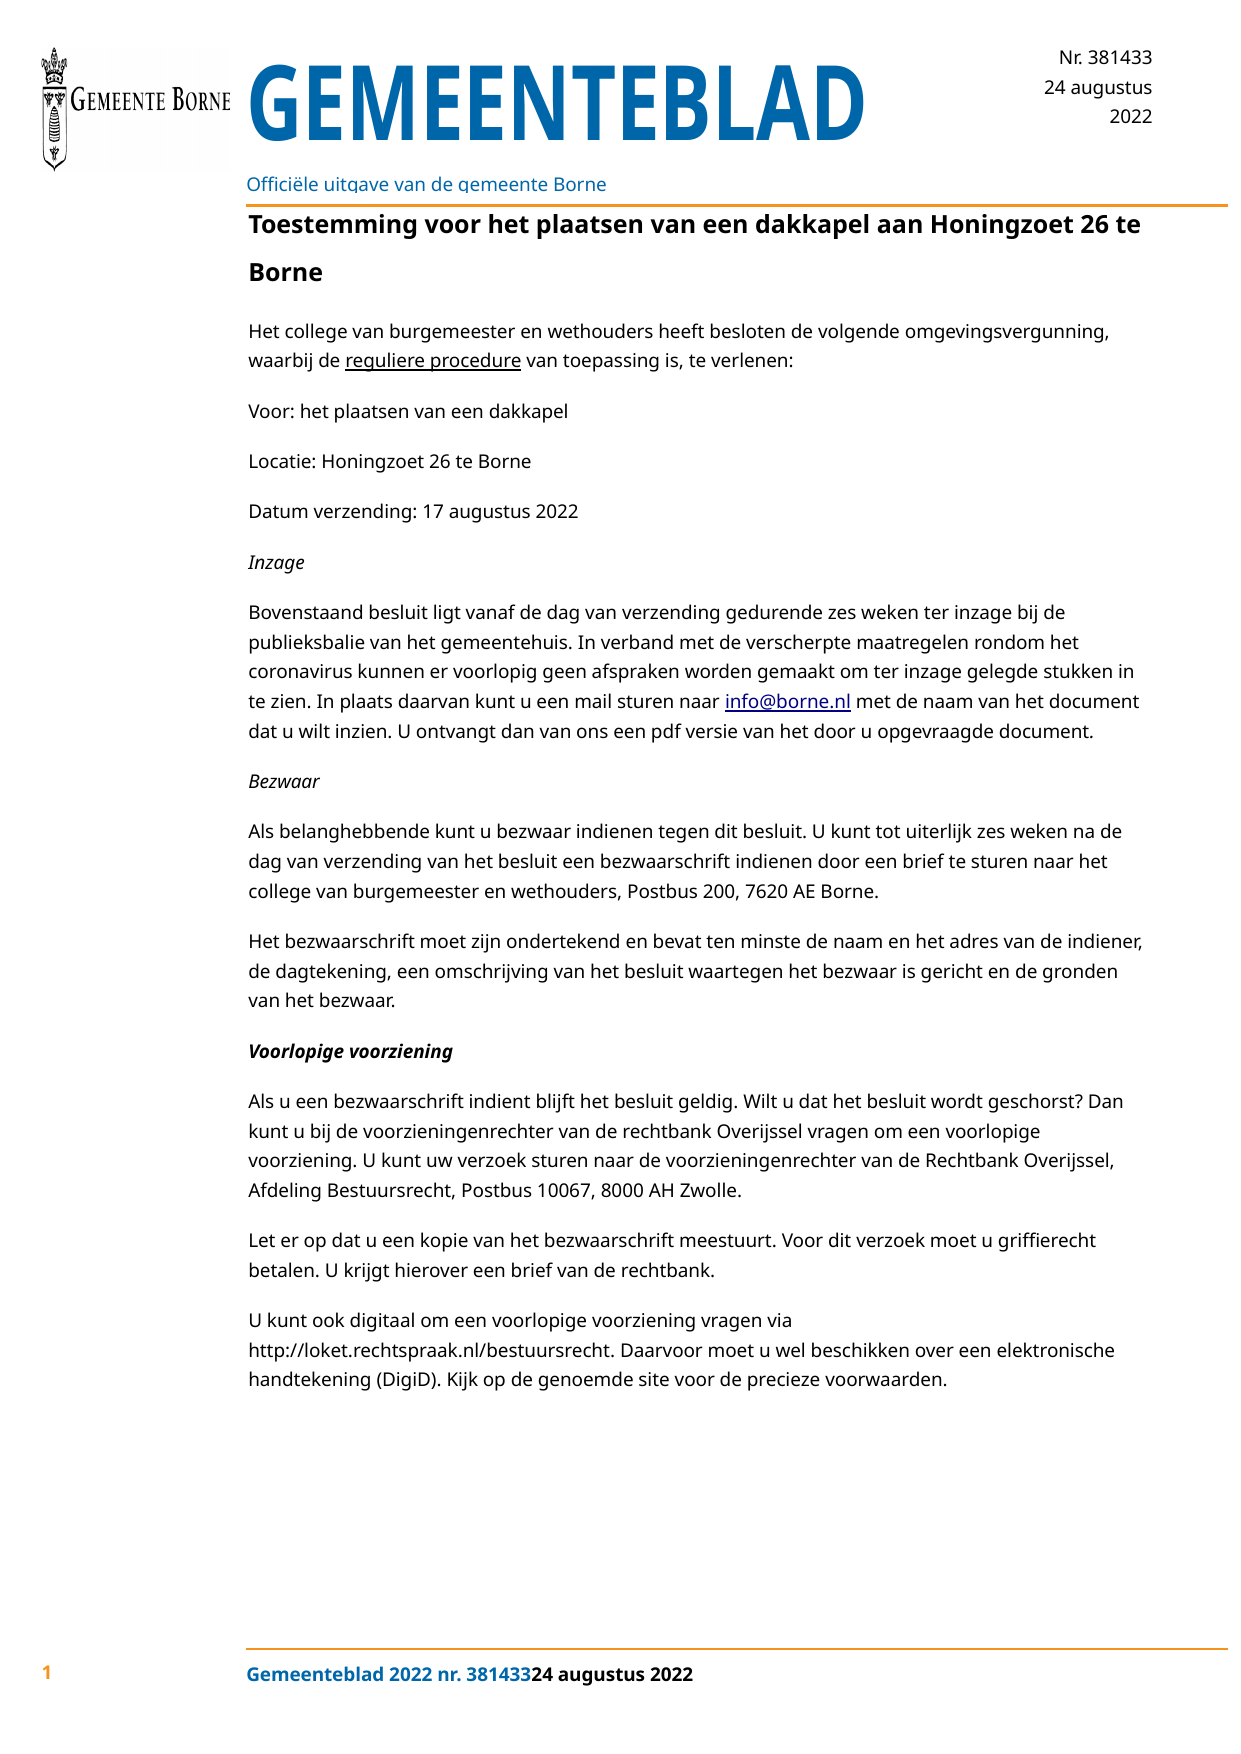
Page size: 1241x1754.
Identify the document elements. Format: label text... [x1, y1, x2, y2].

text Voor: het plaatsen van een dakkapel [248, 398, 1152, 424]
text Toestemming voor het plaatsen van een dakkapel aan Honingzoet 26 te Borne [248, 207, 1152, 288]
text Het college van burgemeester en wethouders heeft besloten de volgende omgevingsvergunning, waarbij de reguliere procedure van toepassing is, te verlenen: [248, 318, 1152, 373]
text Voorlopige voorziening [248, 1038, 1152, 1064]
text Bovenstaand besluit ligt vanaf de dag van verzending gedurende zes weken ter inzage bij de publieksbalie van het gemeentehuis. In verband met de verscherpte maatregelen rondom het coronavirus kunnen er voorlopig geen afspraken worden gemaakt om ter inzage gelegde stukken in te zien. In plaats daarvan kunt u een mail sturen naar info@borne.nl met de naam van het document dat u wilt inzien. U ontvangt dan van ons een pdf versie van het door u opgevraagde document. [248, 599, 1152, 744]
text Het bezwaarschrift moet zijn ondertekend en bevat ten minste de naam en het adres van de indiener, de dagtekening, een omschrijving van het besluit waartegen het bezwaar is gericht en de gronden van het bezwaar. [248, 928, 1152, 1013]
picture [41, 47, 231, 172]
text Als u een bezwaarschrift indient blijft het besluit geldig. Wilt u dat het besluit wordt geschorst? Dan kunt u bij de voorzieningenrechter van de rechtbank Overijssel vragen om een voorlopige voorziening. U kunt uw verzoek sturen naar de voorzieningenrechter van de Rechtbank Overijssel, Afdeling Bestuursrecht, Postbus 10067, 8000 AH Zwolle. [248, 1088, 1152, 1203]
text Locatie: Honingzoet 26 te Borne [248, 448, 1152, 474]
text Als belanghebbende kunt u bezwaar indienen tegen dit besluit. U kunt tot uiterlijk zes weken na de dag van verzending van het besluit een bezwaarschrift indienen door een brief te sturen naar het college van burgemeester en wethouders, Postbus 200, 7620 AE Borne. [248, 819, 1152, 904]
text U kunt ook digitaal om een voorlopige voorziening vragen via http://loket.rechtspraak.nl/bestuursrecht. Daarvoor moet u wel beschikken over een elektronische handtekening (DigiD). Kijk op de genoemde site voor de precieze voorwaarden. [248, 1307, 1152, 1392]
text Datum verzending: 17 augustus 2022 [248, 499, 1152, 524]
text Let er op dat u een kopie van het bezwaarschrift meestuurt. Voor dit verzoek moet u griffierecht betalen. U krijgt hierover een brief van de rechtbank. [248, 1227, 1152, 1283]
text Inzage [248, 549, 1152, 575]
text Bezwaar [248, 768, 1152, 794]
